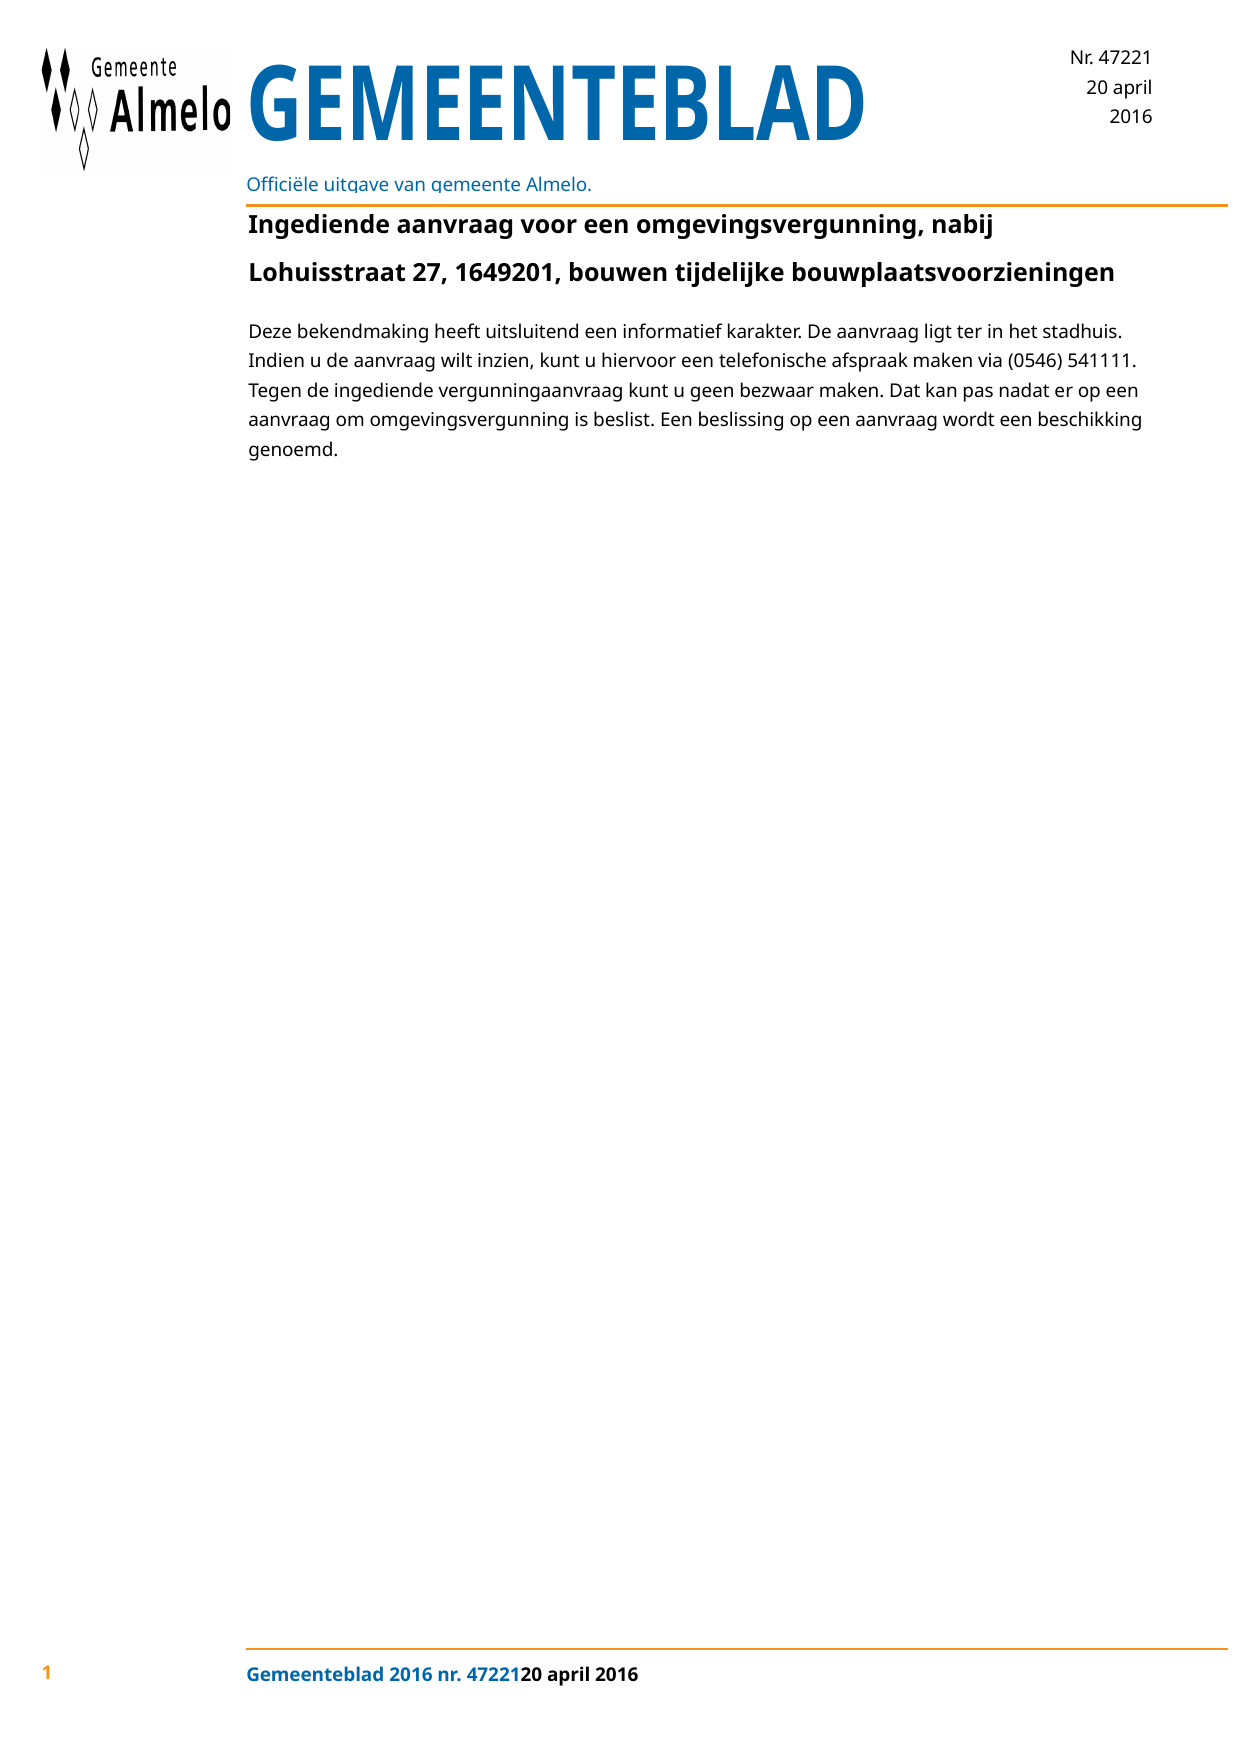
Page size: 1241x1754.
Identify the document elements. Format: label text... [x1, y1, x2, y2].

picture [41, 47, 231, 172]
text Deze bekendmaking heeft uitsluitend een informatief karakter. De aanvraag ligt ter in het stadhuis. Indien u de aanvraag wilt inzien, kunt u hiervoor een telefonische afspraak maken via (0546) 541111. Tegen de ingediende vergunningaanvraag kunt u geen bezwaar maken. Dat kan pas nadat er op een aanvraag om omgevingsvergunning is beslist. Een beslissing op een aanvraag wordt een beschikking genoemd. [248, 318, 1152, 462]
text Ingediende aanvraag voor een omgevingsvergunning, nabij Lohuisstraat 27, 1649201, bouwen tijdelijke bouwplaatsvoorzieningen [248, 207, 1152, 288]
